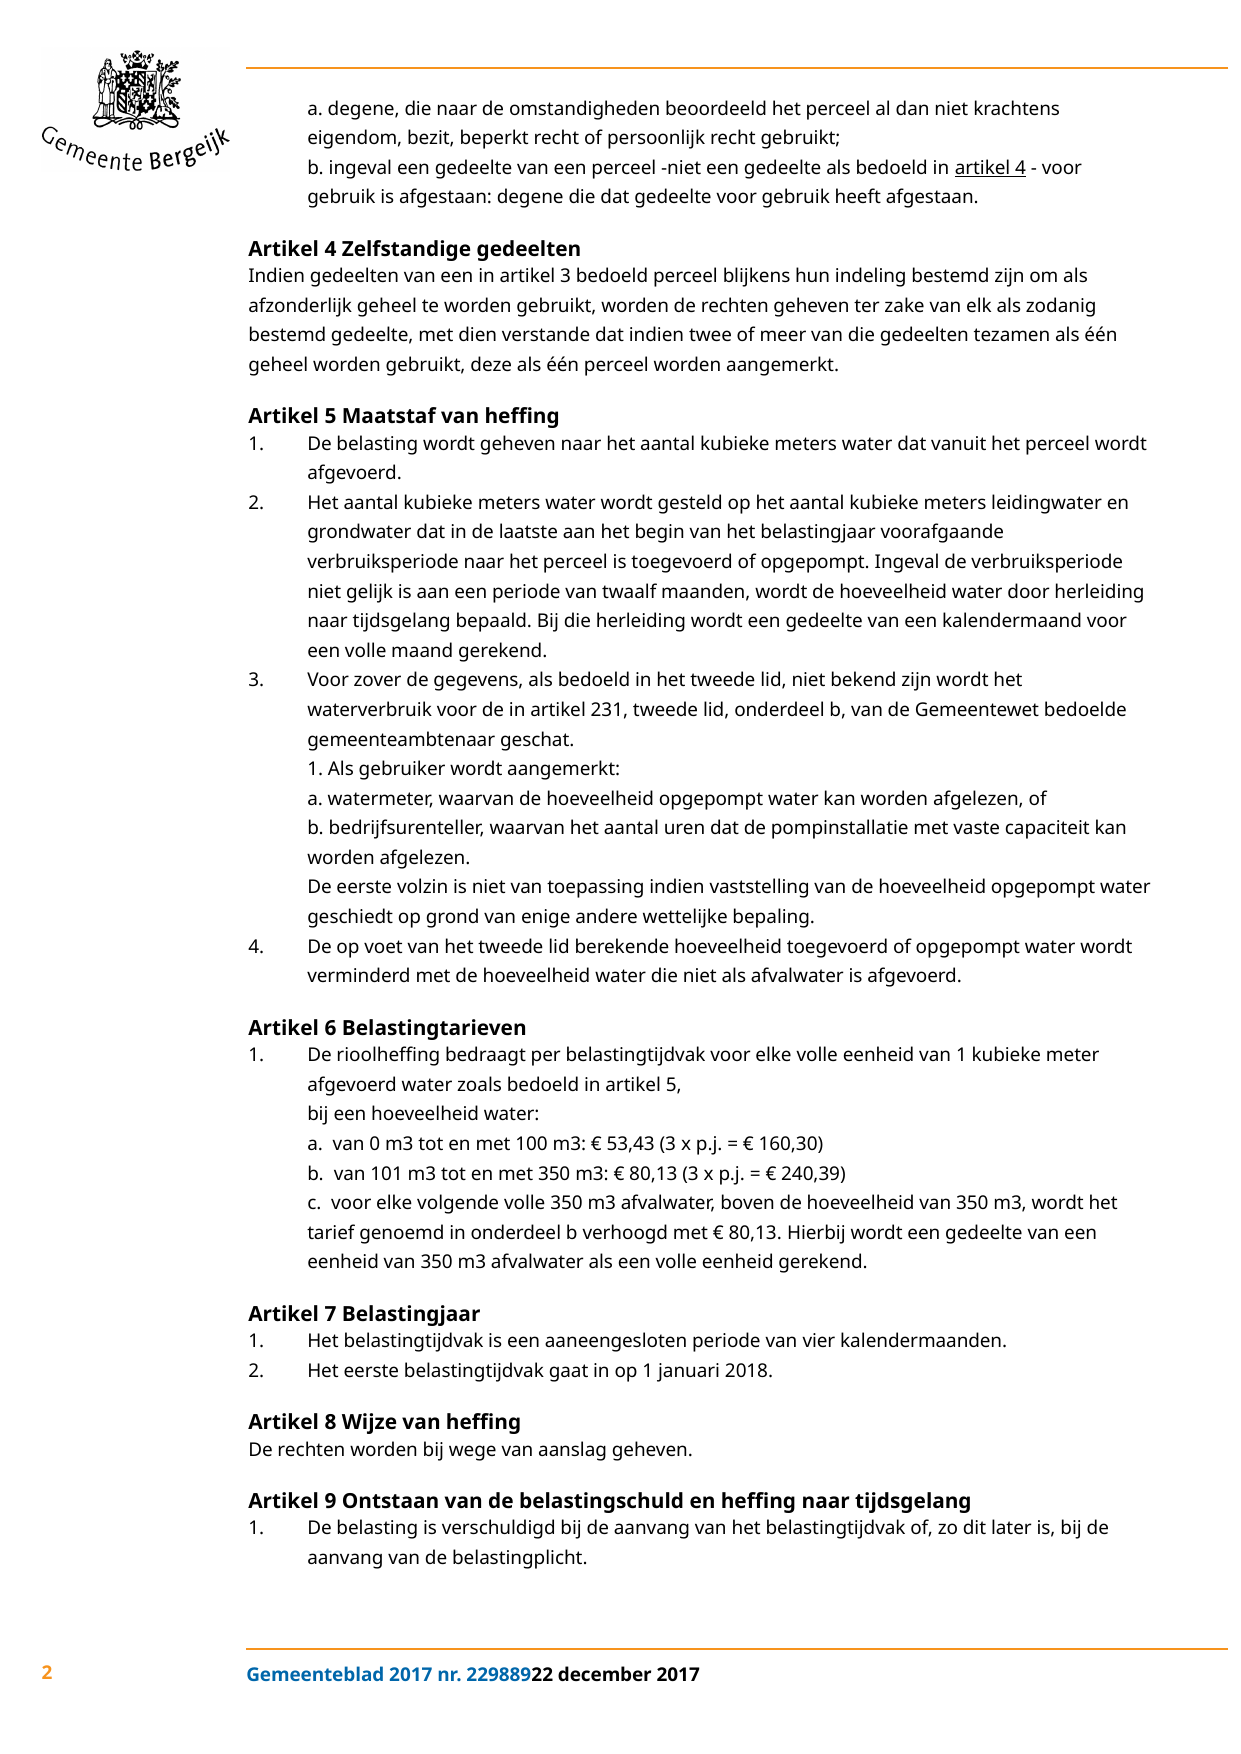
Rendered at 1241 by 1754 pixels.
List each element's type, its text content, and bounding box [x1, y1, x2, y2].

list a. watermeter, waarvan de hoeveelheid opgepompt water kan worden afgelezen, of [248, 785, 1152, 811]
text Artikel 4 Zelfstandige gedeelten [248, 234, 1152, 262]
text Artikel 5 Maatstaf van heffing [248, 402, 1152, 430]
list b. ingeval een gedeelte van een perceel -niet een gedeelte als bedoeld in artikel 4 - voor gebruik is afgestaan: degene die dat gedeelte voor gebruik heeft afgestaan. [248, 154, 1152, 209]
text Artikel 7 Belastingjaar [248, 1299, 1152, 1327]
list Het aantal kubieke meters water wordt gesteld op het aantal kubieke meters leidingwater en grondwater dat in de laatste aan het begin van het belastingjaar voorafgaande verbruiksperiode naar het perceel is toegevoerd of opgepompt. Ingeval de verbruiksperiode niet gelijk is aan een periode van twaalf maanden, wordt de hoeveelheid water door herleiding naar tijdsgelang bepaald. Bij die herleiding wordt een gedeelte van een kalendermaand voor een volle maand gerekend. [248, 489, 1152, 663]
list De eerste volzin is niet van toepassing indien vaststelling van de hoeveelheid opgepompt water geschiedt op grond van enige andere wettelijke bepaling. [248, 874, 1152, 929]
list b. bedrijfsurenteller, waarvan het aantal uren dat de pompinstallatie met vaste capaciteit kan worden afgelezen. [248, 814, 1152, 870]
text Artikel 9 Ontstaan van de belastingschuld en heffing naar tijdsgelang [248, 1486, 1152, 1514]
list Voor zover de gegevens, als bedoeld in het tweede lid, niet bekend zijn wordt het waterverbruik voor de in artikel 231, tweede lid, onderdeel b, van de Gemeentewet bedoelde gemeenteambtenaar geschat. [248, 667, 1152, 752]
list Het eerste belastingtijdvak gaat in op 1 januari 2018. [248, 1357, 1152, 1383]
text Artikel 6 Belastingtarieven [248, 1013, 1152, 1041]
list a. degene, die naar de omstandigheden beoordeeld het perceel al dan niet krachtens eigendom, bezit, beperkt recht of persoonlijk recht gebruikt; [248, 95, 1152, 150]
list a. van 0 m3 tot en met 100 m3: € 53,43 (3 x p.j. = € 160,30) [248, 1130, 1152, 1156]
list 1. Als gebruiker wordt aangemerkt: [248, 755, 1152, 781]
text De rechten worden bij wege van aanslag geheven. [248, 1436, 1152, 1461]
picture [41, 47, 231, 172]
list De rioolheffing bedraagt per belastingtijdvak voor elke volle eenheid van 1 kubieke meter afgevoerd water zoals bedoeld in artikel 5, [248, 1041, 1152, 1097]
list c. voor elke volgende volle 350 m3 afvalwater, boven de hoeveelheid van 350 m3, wordt het tarief genoemd in onderdeel b verhoogd met € 80,13. Hierbij wordt een gedeelte van een eenheid van 350 m3 afvalwater als een volle eenheid gerekend. [248, 1189, 1152, 1274]
list De op voet van het tweede lid berekende hoeveelheid toegevoerd of opgepompt water wordt verminderd met de hoeveelheid water die niet als afvalwater is afgevoerd. [248, 933, 1152, 988]
list b. van 101 m3 tot en met 350 m3: € 80,13 (3 x p.j. = € 240,39) [248, 1160, 1152, 1185]
text Indien gedeelten van een in artikel 3 bedoeld perceel blijkens hun indeling bestemd zijn om als afzonderlijk geheel te worden gebruikt, worden de rechten geheven ter zake van elk als zodanig bestemd gedeelte, met dien verstande dat indien twee of meer van die gedeelten tezamen als één geheel worden gebruikt, deze als één perceel worden aangemerkt. [248, 262, 1152, 377]
list De belasting wordt geheven naar het aantal kubieke meters water dat vanuit het perceel wordt afgevoerd. [248, 430, 1152, 485]
list De belasting is verschuldigd bij de aanvang van het belastingtijdvak of, zo dit later is, bij de aanvang van de belastingplicht. [248, 1514, 1152, 1570]
list bij een hoeveelheid water: [248, 1101, 1152, 1126]
text Artikel 8 Wijze van heffing [248, 1407, 1152, 1436]
list Het belastingtijdvak is een aaneengesloten periode van vier kalendermaanden. [248, 1327, 1152, 1353]
